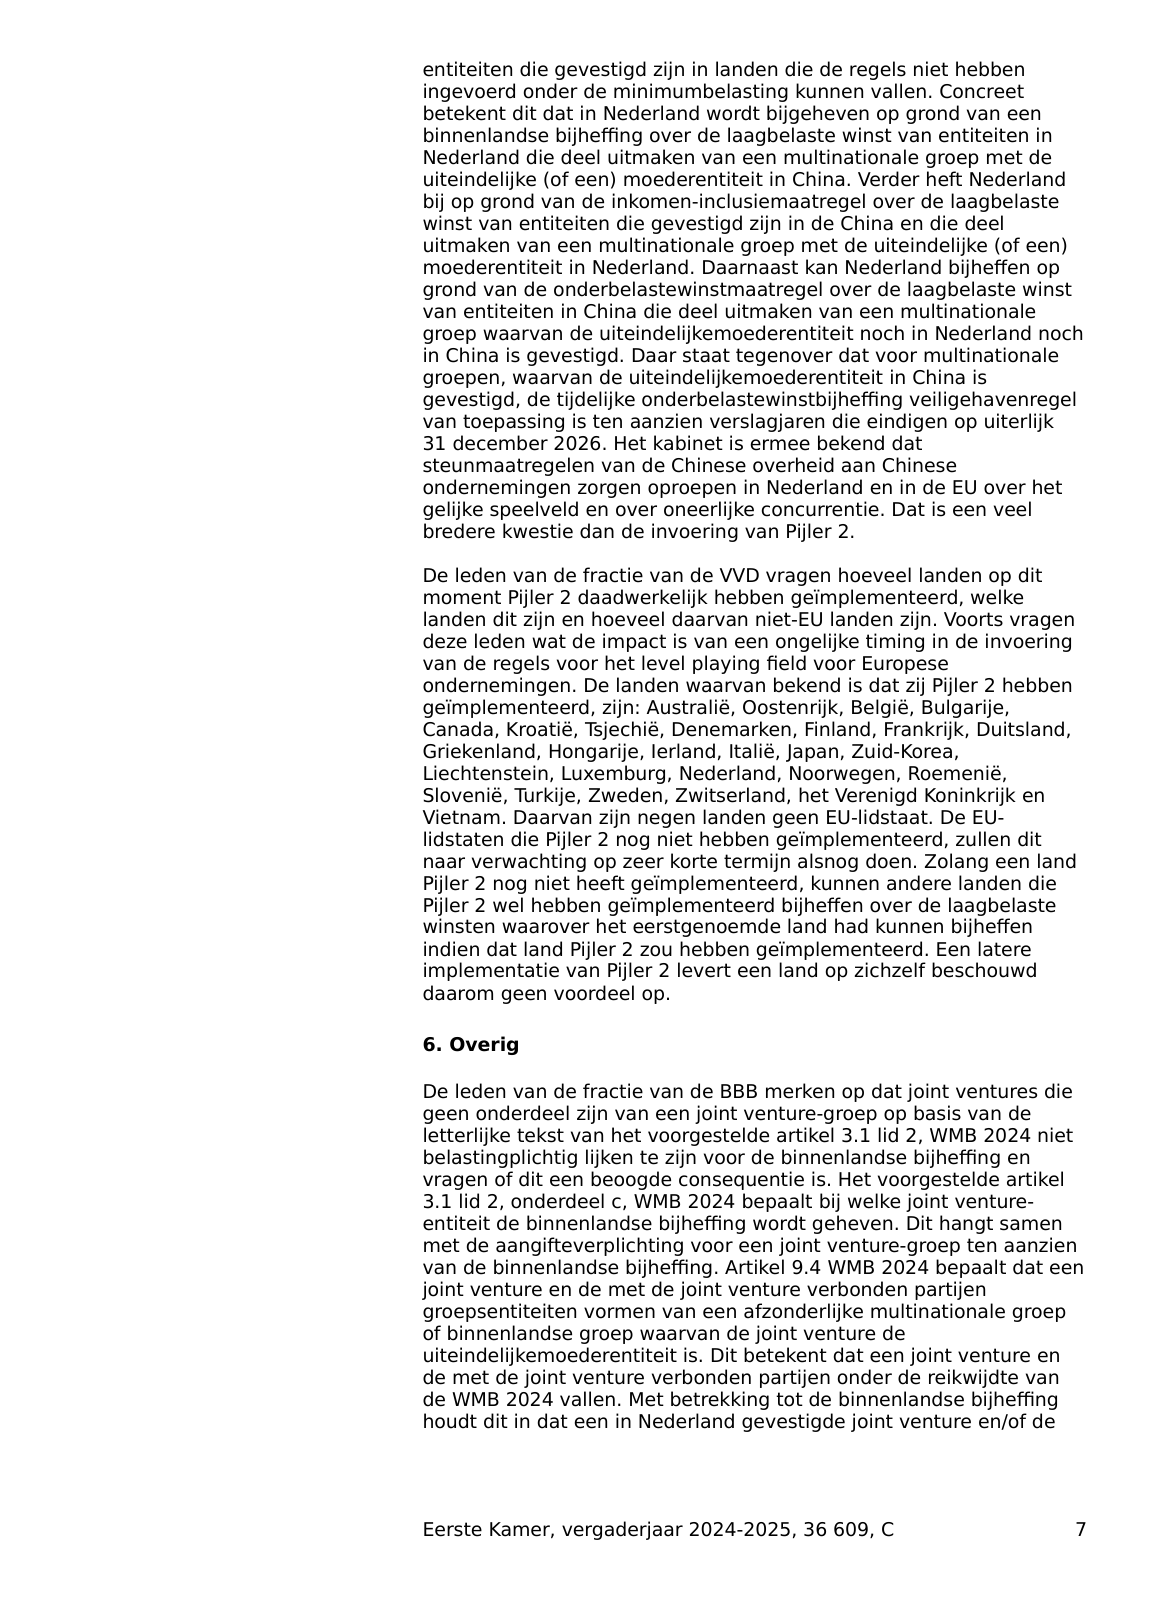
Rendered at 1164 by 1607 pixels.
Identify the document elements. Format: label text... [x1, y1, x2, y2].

text entiteiten die gevestigd zijn in landen die de regels niet hebben ingevoerd onder de minimumbelasting kunnen vallen. Concreet betekent dit dat in Nederland wordt bijgeheven op grond van een binnenlandse bijheffing over de laagbelaste winst van entiteiten in Nederland die deel uitmaken van een multinationale groep met de uiteindelijke (of een) moederentiteit in China. Verder heft Nederland bij op grond van de inkomen-inclusiemaatregel over de laagbelaste winst van entiteiten die gevestigd zijn in de China en die deel uitmaken van een multinationale groep met de uiteindelijke (of een) moederentiteit in Nederland. Daarnaast kan Nederland bijheffen op grond van de onderbelastewinstmaatregel over de laagbelaste winst van entiteiten in China die deel uitmaken van een multinationale groep waarvan de uiteindelijkemoederentiteit noch in Nederland noch in China is gevestigd. Daar staat tegenover dat voor multinationale groepen, waarvan de uiteindelijkemoederentiteit in China is gevestigd, de tijdelijke onderbelastewinstbijheffing veiligehavenregel van toepassing is ten aanzien verslagjaren die eindigen op uiterlijk 31 december 2026. Het kabinet is ermee bekend dat steunmaatregelen van de Chinese overheid aan Chinese ondernemingen zorgen oproepen in Nederland en in de EU over het gelijke speelveld en over oneerlijke concurrentie. Dat is een veel bredere kwestie dan de invoering van Pijler 2. [422, 59, 1087, 543]
text De leden van de fractie van de VVD vragen hoeveel landen op dit moment Pijler 2 daadwerkelijk hebben geïmplementeerd, welke landen dit zijn en hoeveel daarvan niet-EU landen zijn. Voorts vragen deze leden wat de impact is van een ongelijke timing in de invoering van de regels voor het level playing field voor Europese ondernemingen. De landen waarvan bekend is dat zij Pijler 2 hebben geïmplementeerd, zijn: Australië, Oostenrijk, België, Bulgarije, Canada, Kroatië, Tsjechië, Denemarken, Finland, Frankrijk, Duitsland, Griekenland, Hongarije, Ierland, Italië, Japan, Zuid-Korea, Liechtenstein, Luxemburg, Nederland, Noorwegen, Roemenië, Slovenië, Turkije, Zweden, Zwitserland, het Verenigd Koninkrijk en Vietnam. Daarvan zijn negen landen geen EU-lidstaat. De EU-lidstaten die Pijler 2 nog niet hebben geïmplementeerd, zullen dit naar verwachting op zeer korte termijn alsnog doen. Zolang een land Pijler 2 nog niet heeft geïmplementeerd, kunnen andere landen die Pijler 2 wel hebben geïmplementeerd bijheffen over de laagbelaste winsten waarover het eerstgenoemde land had kunnen bijheffen indien dat land Pijler 2 zou hebben geïmplementeerd. Een latere implementatie van Pijler 2 levert een land op zichzelf beschouwd daarom geen voordeel op. [422, 565, 1087, 1004]
text De leden van de fractie van de BBB merken op dat joint ventures die geen onderdeel zijn van een joint venture-groep op basis van de letterlijke tekst van het voorgestelde artikel 3.1 lid 2, WMB 2024 niet belastingplichtig lijken te zijn voor de binnenlandse bijheffing en vragen of dit een beoogde consequentie is. Het voorgestelde artikel 3.1 lid 2, onderdeel c, WMB 2024 bepaalt bij welke joint venture-entiteit de binnenlandse bijheffing wordt geheven. Dit hangt samen met de aangifteverplichting voor een joint venture-groep ten aanzien van de binnenlandse bijheffing. Artikel 9.4 WMB 2024 bepaalt dat een joint venture en de met de joint venture verbonden partijen groepsentiteiten vormen van een afzonderlijke multinationale groep of binnenlandse groep waarvan de joint venture de uiteindelijkemoederentiteit is. Dit betekent dat een joint venture en de met de joint venture verbonden partijen onder de reikwijdte van de WMB 2024 vallen. Met betrekking tot de binnenlandse bijheffing houdt dit in dat een in Nederland gevestigde joint venture en/of de [422, 1081, 1087, 1433]
subtitle 6. Overig [422, 1034, 1087, 1056]
